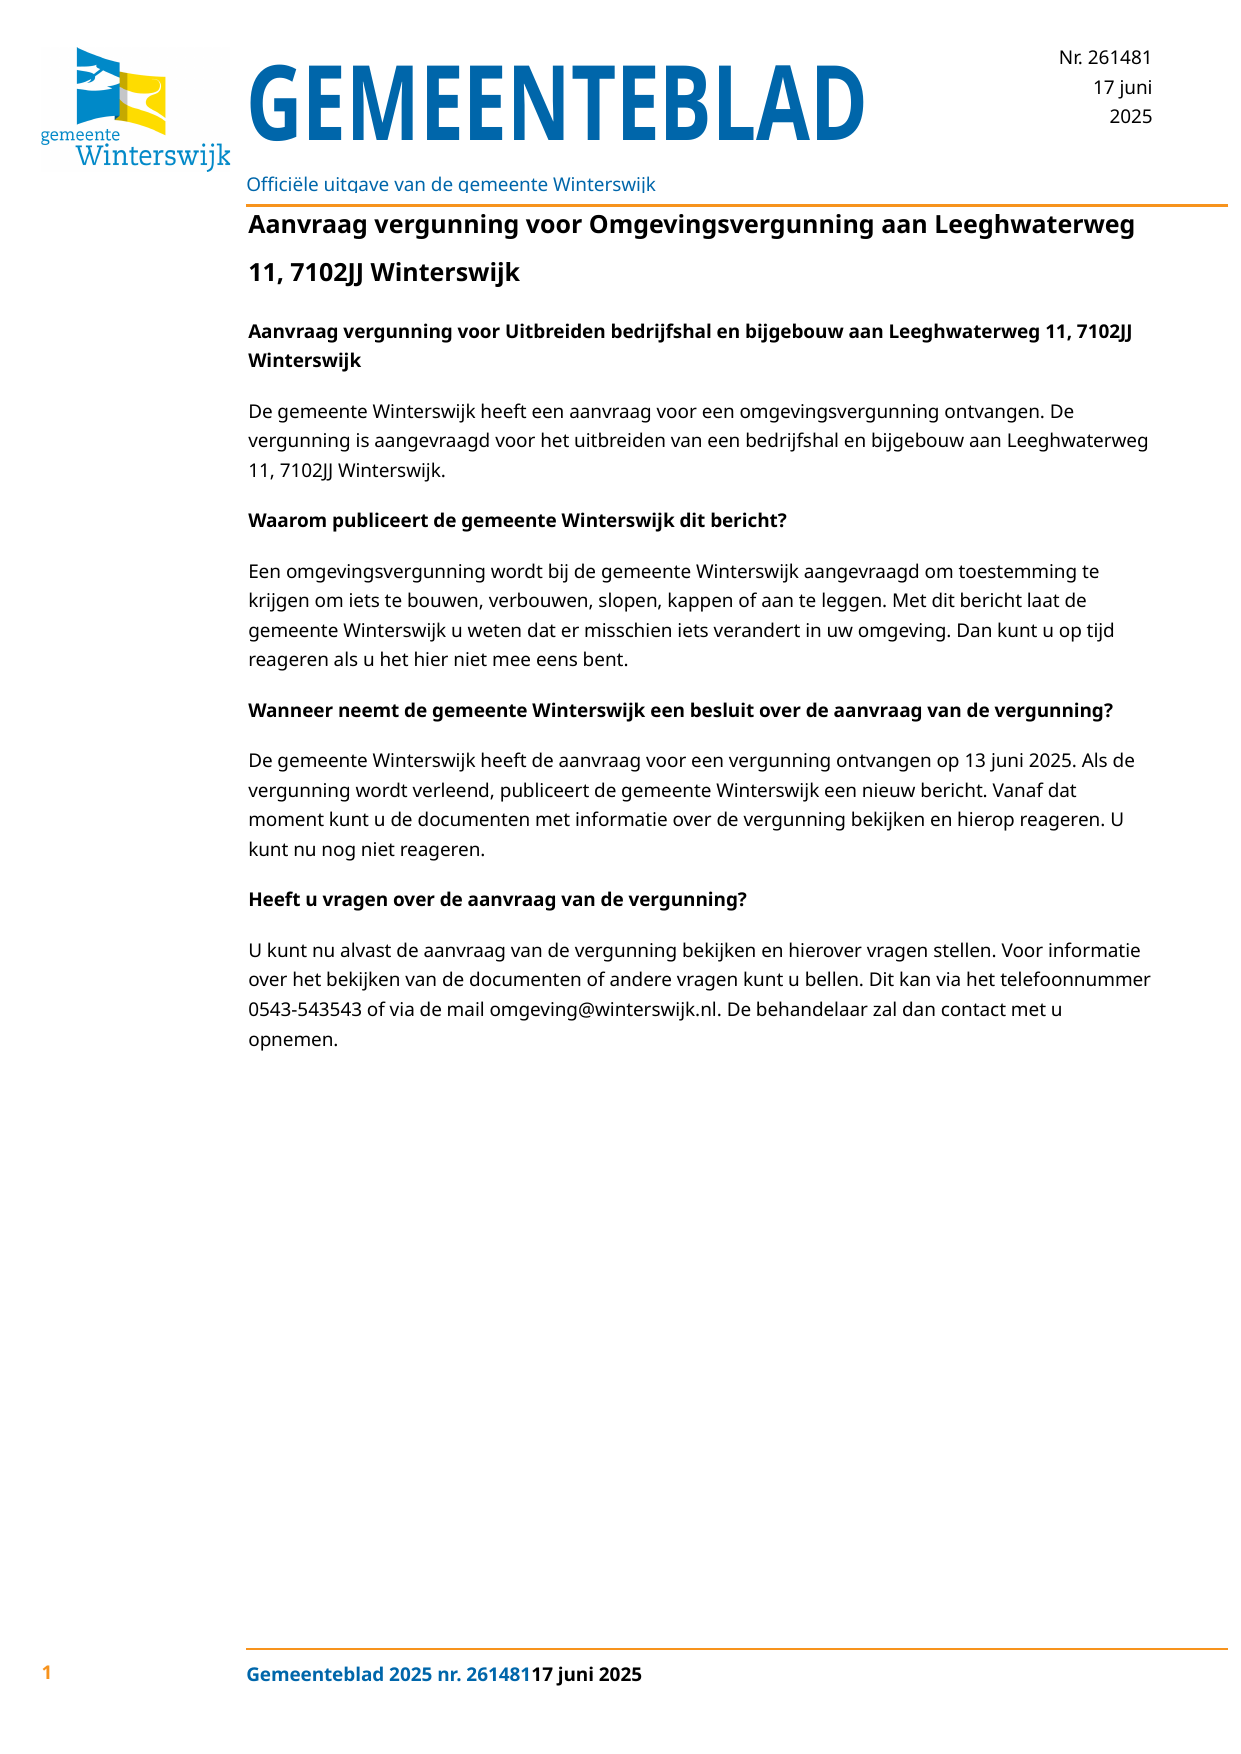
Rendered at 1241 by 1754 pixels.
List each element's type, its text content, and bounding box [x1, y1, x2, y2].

picture [41, 47, 231, 172]
text Aanvraag vergunning voor Uitbreiden bedrijfshal en bijgebouw aan Leeghwaterweg 11, 7102JJ Winterswijk [248, 318, 1152, 373]
text Een omgevingsvergunning wordt bij de gemeente Winterswijk aangevraagd om toestemming te krijgen om iets te bouwen, verbouwen, slopen, kappen of aan te leggen. Met dit bericht laat de gemeente Winterswijk u weten dat er misschien iets verandert in uw omgeving. Dan kunt u op tijd reageren als u het hier niet mee eens bent. [248, 558, 1152, 672]
text Heeft u vragen over de aanvraag van de vergunning? [248, 887, 1152, 912]
text De gemeente Winterswijk heeft een aanvraag voor een omgevingsvergunning ontvangen. De vergunning is aangevraagd voor het uitbreiden van een bedrijfshal en bijgebouw aan Leeghwaterweg 11, 7102JJ Winterswijk. [248, 398, 1152, 483]
text De gemeente Winterswijk heeft de aanvraag voor een vergunning ontvangen op 13 juni 2025. Als de vergunning wordt verleend, publiceert de gemeente Winterswijk een nieuw bericht. Vanaf dat moment kunt u de documenten met informatie over de vergunning bekijken en hierop reageren. U kunt nu nog niet reageren. [248, 747, 1152, 862]
text Waarom publiceert de gemeente Winterswijk dit bericht? [248, 507, 1152, 533]
text U kunt nu alvast de aanvraag van de vergunning bekijken en hierover vragen stellen. Voor informatie over het bekijken van de documenten of andere vragen kunt u bellen. Dit kan via het telefoonnummer 0543-543543 of via de mail omgeving@winterswijk.nl. De behandelaar zal dan contact met u opnemen. [248, 937, 1152, 1052]
text Wanneer neemt de gemeente Winterswijk een besluit over de aanvraag van de vergunning? [248, 697, 1152, 723]
picture [225, 153, 231, 162]
text Aanvraag vergunning voor Omgevingsvergunning aan Leeghwaterweg 11, 7102JJ Winterswijk [248, 207, 1152, 288]
